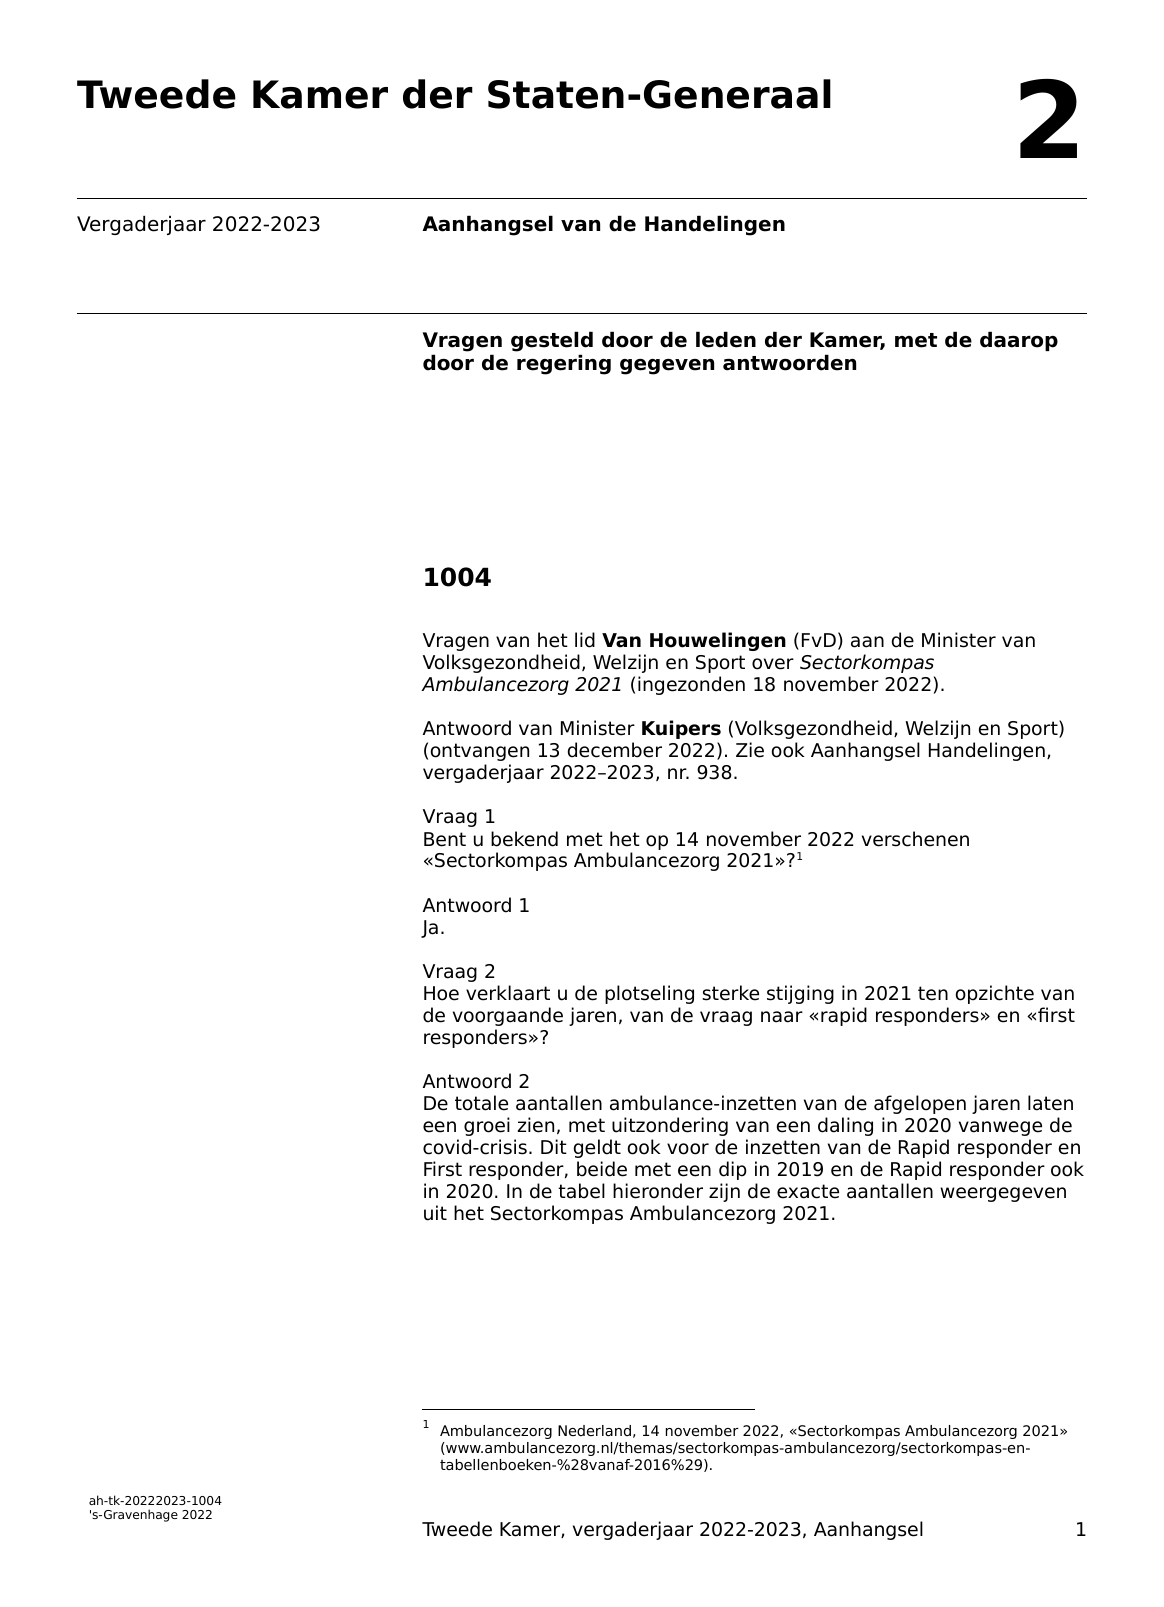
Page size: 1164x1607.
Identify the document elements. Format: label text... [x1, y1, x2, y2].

text Ambulancezorg Nederland, 14 november 2022, «Sectorkompas Ambulancezorg 2021» (www.ambulancezorg.nl/themas/sectorkompas-ambulancezorg/sectorkompas-en-tabellenboeken-%28vanaf-2016%29). [422, 1418, 1087, 1474]
text Antwoord 1 [422, 894, 1087, 917]
text De totale aantallen ambulance-inzetten van de afgelopen jaren laten een groei zien, met uitzondering van een daling in 2020 vanwege de covid-crisis. Dit geldt ook voor de inzetten van de Rapid responder en First responder, beide met een dip in 2019 en de Rapid responder ook in 2020. In de tabel hieronder zijn de exacte aantallen weergegeven uit het Sectorkompas Ambulancezorg 2021. [422, 1093, 1087, 1225]
text ah-tk-20222023-1004 [88, 1494, 323, 1508]
text Antwoord 2 [422, 1071, 1087, 1093]
text Antwoord van Minister Kuipers (Volksgezondheid, Welzijn en Sport) (ontvangen 13 december 2022). Zie ook Aanhangsel Handelingen, vergaderjaar 2022–2023, nr. 938. [422, 718, 1087, 784]
table_header Tweede Kamer der Staten-Generaal [77, 59, 886, 198]
table_cell Aanhangsel van de Handelingen [422, 199, 1087, 313]
table_cell Vergaderjaar 2022-2023 [77, 199, 422, 313]
text Bent u bekend met het op 14 november 2022 verschenen «Sectorkompas Ambulancezorg 2021»? [422, 828, 1087, 872]
table_cell [77, 314, 422, 375]
text Hoe verklaart u de plotseling sterke stijging in 2021 ten opzichte van de voorgaande jaren, van de vraag naar «rapid responders» en «first responders»? [422, 983, 1087, 1049]
text 1004 [422, 563, 1087, 592]
text Ja. [422, 917, 1087, 938]
text 's-Gravenhage 2022 [88, 1508, 323, 1522]
table_header 2 [886, 59, 1087, 198]
text Vragen van het lid Van Houwelingen (FvD) aan de Minister van Volksgezondheid, Welzijn en Sport over Sectorkompas Ambulancezorg 2021 (ingezonden 18 november 2022). [422, 630, 1087, 696]
text Vraag 1 [422, 806, 1087, 828]
table_cell Vragen gesteld door de leden der Kamer, met de daarop door de regering gegeven antwoorden [422, 314, 1087, 375]
text Vraag 2 [422, 961, 1087, 983]
